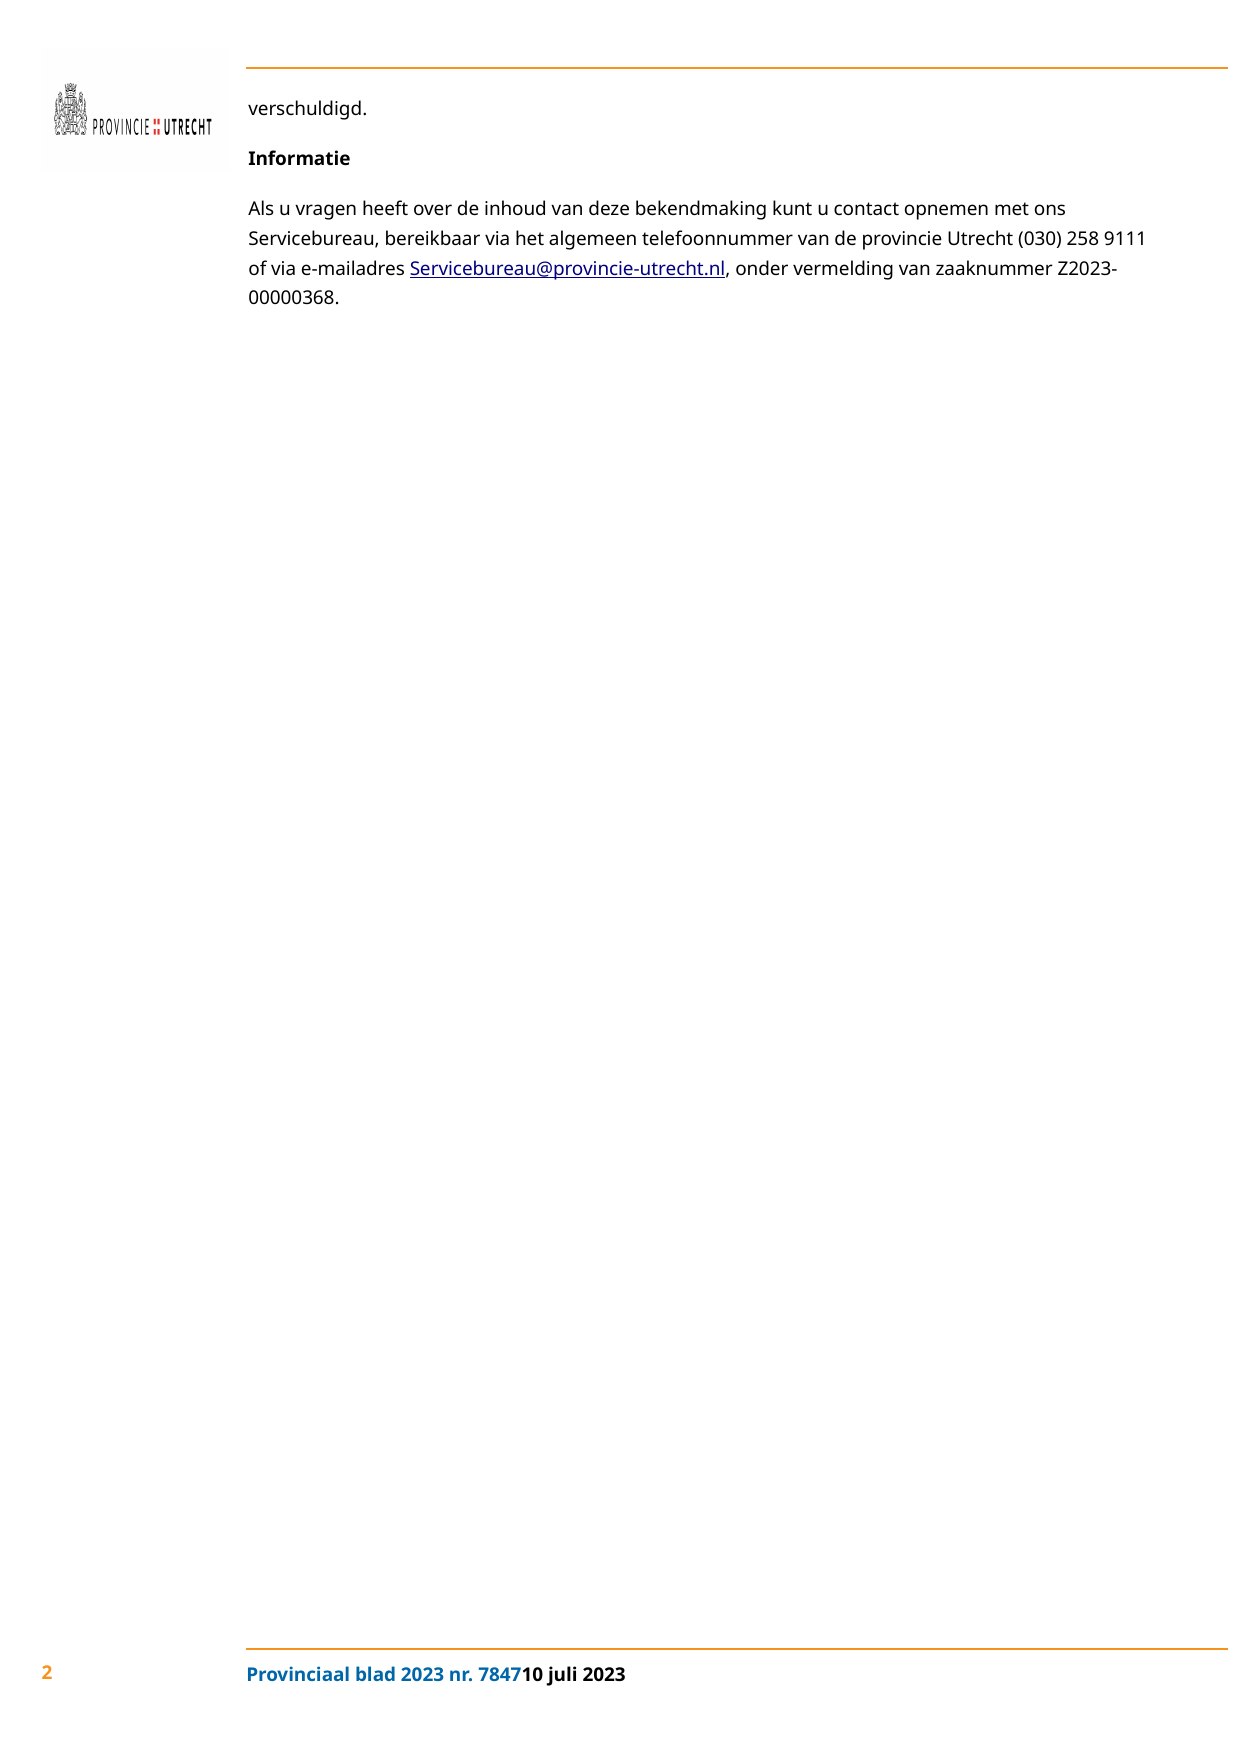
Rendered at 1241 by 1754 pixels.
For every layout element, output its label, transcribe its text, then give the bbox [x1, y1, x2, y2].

text Informatie [248, 145, 1152, 171]
text Als u vragen heeft over de inhoud van deze bekendmaking kunt u contact opnemen met ons Servicebureau, bereikbaar via het algemeen telefoonnummer van de provincie Utrecht (030) 258 9111 of via e-mailadres Servicebureau@provincie-utrecht.nl, onder vermelding van zaaknummer Z2023-00000368. [248, 196, 1152, 310]
picture [41, 47, 231, 172]
text verschuldigd. [248, 95, 1152, 121]
